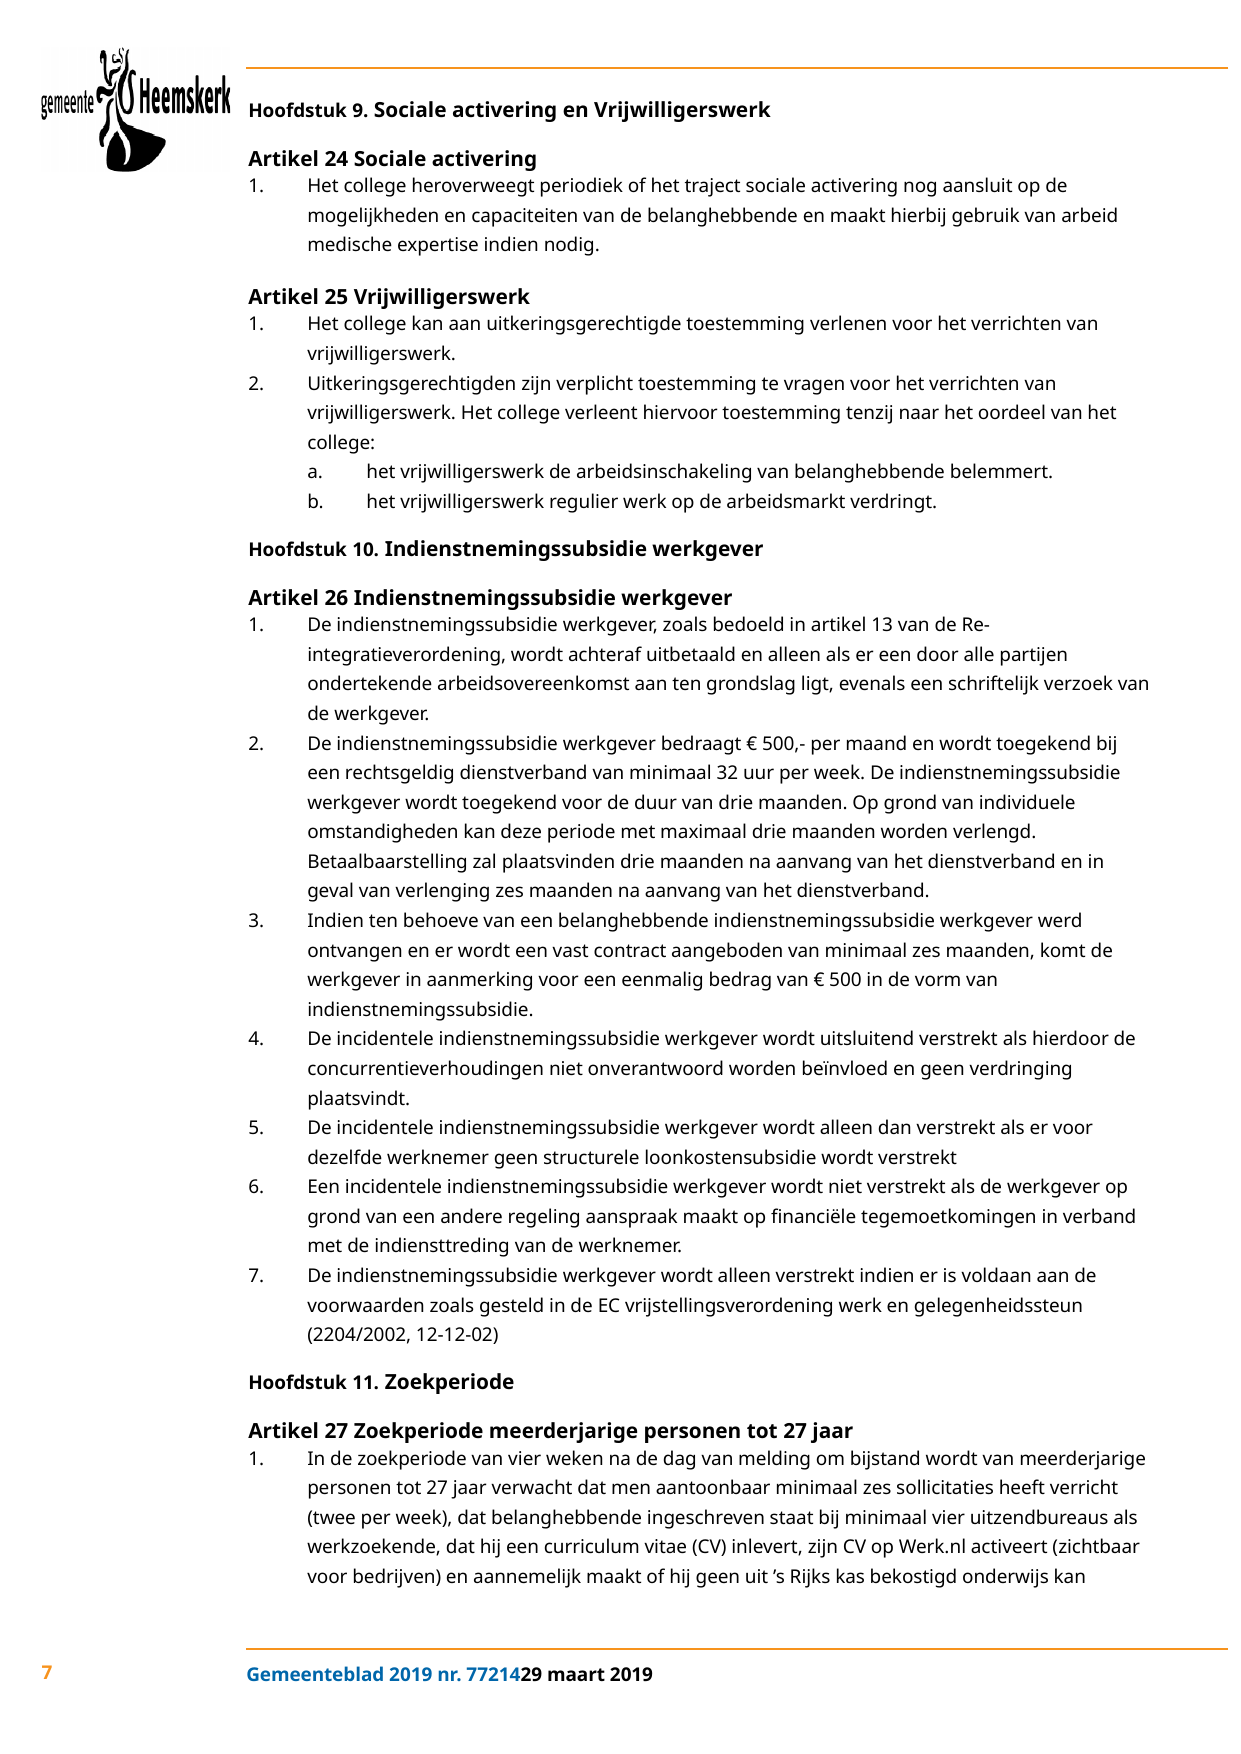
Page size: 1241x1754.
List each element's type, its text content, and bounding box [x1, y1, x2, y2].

list De indienstnemingssubsidie werkgever bedraagt € 500,- per maand en wordt toegekend bij een rechtsgeldig dienstverband van minimaal 32 uur per week. De indienstnemingssubsidie werkgever wordt toegekend voor de duur van drie maanden. Op grond van individuele omstandigheden kan deze periode met maximaal drie maanden worden verlengd. Betaalbaarstelling zal plaatsvinden drie maanden na aanvang van het dienstverband en in geval van verlenging zes maanden na aanvang van het dienstverband. [248, 730, 1152, 903]
list het vrijwilligerswerk de arbeidsinschakeling van belanghebbende belemmert. [307, 458, 1152, 484]
list Het college kan aan uitkeringsgerechtigde toestemming verlenen voor het verrichten van vrijwilligerswerk. [248, 311, 1152, 366]
list In de zoekperiode van vier weken na de dag van melding om bijstand wordt van meerderjarige personen tot 27 jaar verwacht dat men aantoonbaar minimaal zes sollicitaties heeft verricht (twee per week), dat belanghebbende ingeschreven staat bij minimaal vier uitzendbureaus als werkzoekende, dat hij een curriculum vitae (CV) inlevert, zijn CV op Werk.nl activeert (zichtbaar voor bedrijven) en aannemelijk maakt of hij geen uit ’s Rijks kas bekostigd onderwijs kan [248, 1445, 1152, 1589]
picture [41, 47, 231, 172]
list De indienstnemingssubsidie werkgever, zoals bedoeld in artikel 13 van de Re-integratieverordening, wordt achteraf uitbetaald en alleen als er een door alle partijen ondertekende arbeidsovereenkomst aan ten grondslag ligt, evenals een schriftelijk verzoek van de werkgever. [248, 611, 1152, 726]
text Hoofdstuk 11. Zoekperiode [248, 1367, 1152, 1395]
list Indien ten behoeve van een belanghebbende indienstnemingssubsidie werkgever werd ontvangen en er wordt een vast contract aangeboden van minimaal zes maanden, komt de werkgever in aanmerking voor een eenmalig bedrag van € 500 in de vorm van indienstnemingssubsidie. [248, 907, 1152, 1022]
list De incidentele indienstnemingssubsidie werkgever wordt alleen dan verstrekt als er voor dezelfde werknemer geen structurele loonkostensubsidie wordt verstrekt [248, 1114, 1152, 1169]
text Hoofdstuk 10. Indienstnemingssubsidie werkgever [248, 534, 1152, 562]
text Artikel 26 Indienstnemingssubsidie werkgever [248, 583, 1152, 611]
list het vrijwilligerswerk regulier werk op de arbeidsmarkt verdringt. [307, 488, 1152, 514]
text Hoofdstuk 9. Sociale activering en Vrijwilligerswerk [248, 95, 1152, 123]
text Artikel 25 Vrijwilligerswerk [248, 282, 1152, 311]
text Artikel 27 Zoekperiode meerderjarige personen tot 27 jaar [248, 1416, 1152, 1445]
text Artikel 24 Sociale activering [248, 144, 1152, 172]
list De incidentele indienstnemingssubsidie werkgever wordt uitsluitend verstrekt als hierdoor de concurrentieverhoudingen niet onverantwoord worden beïnvloed en geen verdringing plaatsvindt. [248, 1026, 1152, 1110]
list De indienstnemingssubsidie werkgever wordt alleen verstrekt indien er is voldaan aan de voorwaarden zoals gesteld in de EC vrijstellingsverordening werk en gelegenheidssteun (2204/2002, 12-12-02) [248, 1262, 1152, 1347]
list Een incidentele indienstnemingssubsidie werkgever wordt niet verstrekt als de werkgever op grond van een andere regeling aanspraak maakt op financiële tegemoetkomingen in verband met de indiensttreding van de werknemer. [248, 1173, 1152, 1258]
list Uitkeringsgerechtigden zijn verplicht toestemming te vragen voor het verrichten van vrijwilligerswerk. Het college verleent hiervoor toestemming tenzij naar het oordeel van het college: [248, 370, 1152, 454]
list Het college heroverweegt periodiek of het traject sociale activering nog aansluit op de mogelijkheden en capaciteiten van de belanghebbende en maakt hierbij gebruik van arbeid medische expertise indien nodig. [248, 172, 1152, 257]
